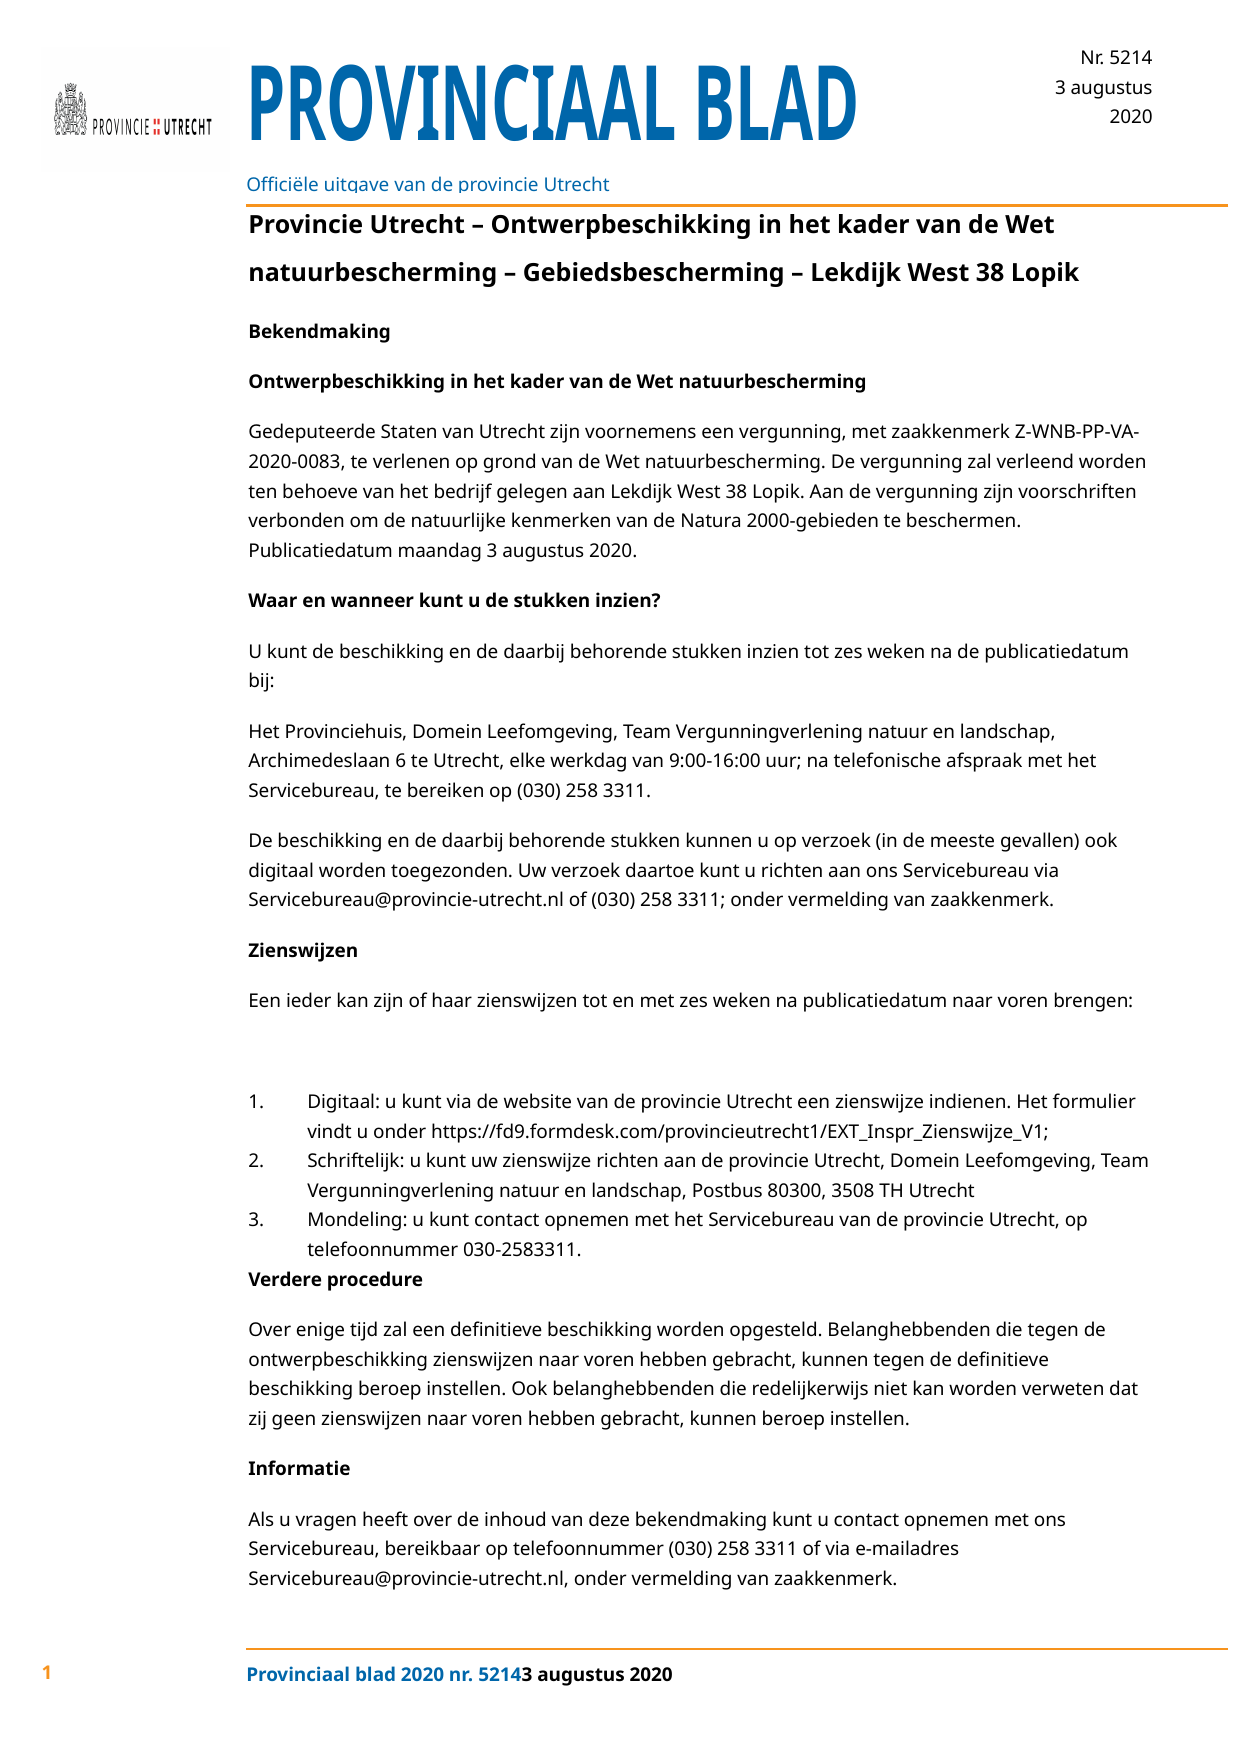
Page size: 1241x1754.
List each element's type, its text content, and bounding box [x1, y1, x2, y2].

list Digitaal: u kunt via de website van de provincie Utrecht een zienswijze indienen. Het formulier vindt u onder https://fd9.formdesk.com/provincieutrecht1/EXT_Inspr_Zienswijze_V1; [248, 1088, 1152, 1144]
list Mondeling: u kunt contact opnemen met het Servicebureau van de provincie Utrecht, op telefoonnummer 030-2583311. [248, 1207, 1152, 1262]
picture [41, 47, 231, 172]
text De beschikking en de daarbij behorende stukken kunnen u op verzoek (in de meeste gevallen) ook digitaal worden toegezonden. Uw verzoek daartoe kunt u richten aan ons Servicebureau via Servicebureau@provincie-utrecht.nl of (030) 258 3311; onder vermelding van zaakkenmerk. [248, 827, 1152, 912]
text U kunt de beschikking en de daarbij behorende stukken inzien tot zes weken na de publicatiedatum bij: [248, 638, 1152, 693]
text Het Provinciehuis, Domein Leefomgeving, Team Vergunningverlening natuur en landschap, Archimedeslaan 6 te Utrecht, elke werkdag van 9:00-16:00 uur; na telefonische afspraak met het Servicebureau, te bereiken op (030) 258 3311. [248, 718, 1152, 803]
text Bekendmaking [248, 318, 1152, 344]
text Zienswijzen [248, 937, 1152, 963]
text Verdere procedure [248, 1266, 1152, 1292]
text Provincie Utrecht – Ontwerpbeschikking in het kader van de Wet natuurbescherming – Gebiedsbescherming – Lekdijk West 38 Lopik [248, 207, 1152, 288]
text Een ieder kan zijn of haar zienswijzen tot en met zes weken na publicatiedatum naar voren brengen: [248, 987, 1152, 1013]
text Gedeputeerde Staten van Utrecht zijn voornemens een vergunning, met zaakkenmerk Z-WNB-PP-VA-2020-0083, te verlenen op grond van de Wet natuurbescherming. De vergunning zal verleend worden ten behoeve van het bedrijf gelegen aan Lekdijk West 38 Lopik. Aan de vergunning zijn voorschriften verbonden om de natuurlijke kenmerken van de Natura 2000-gebieden te beschermen. Publicatiedatum maandag 3 augustus 2020. [248, 419, 1152, 563]
text Over enige tijd zal een definitieve beschikking worden opgesteld. Belanghebbenden die tegen de ontwerpbeschikking zienswijzen naar voren hebben gebracht, kunnen tegen de definitieve beschikking beroep instellen. Ook belanghebbenden die redelijkerwijs niet kan worden verweten dat zij geen zienswijzen naar voren hebben gebracht, kunnen beroep instellen. [248, 1316, 1152, 1431]
text Ontwerpbeschikking in het kader van de Wet natuurbescherming [248, 368, 1152, 394]
text Waar en wanneer kunt u de stukken inzien? [248, 587, 1152, 613]
list Schriftelijk: u kunt uw zienswijze richten aan de provincie Utrecht, Domein Leefomgeving, Team Vergunningverlening natuur en landschap, Postbus 80300, 3508 TH Utrecht [248, 1147, 1152, 1203]
text Als u vragen heeft over de inhoud van deze bekendmaking kunt u contact opnemen met ons Servicebureau, bereikbaar op telefoonnummer (030) 258 3311 of via e-mailadres Servicebureau@provincie-utrecht.nl, onder vermelding van zaakkenmerk. [248, 1506, 1152, 1591]
text Informatie [248, 1455, 1152, 1481]
